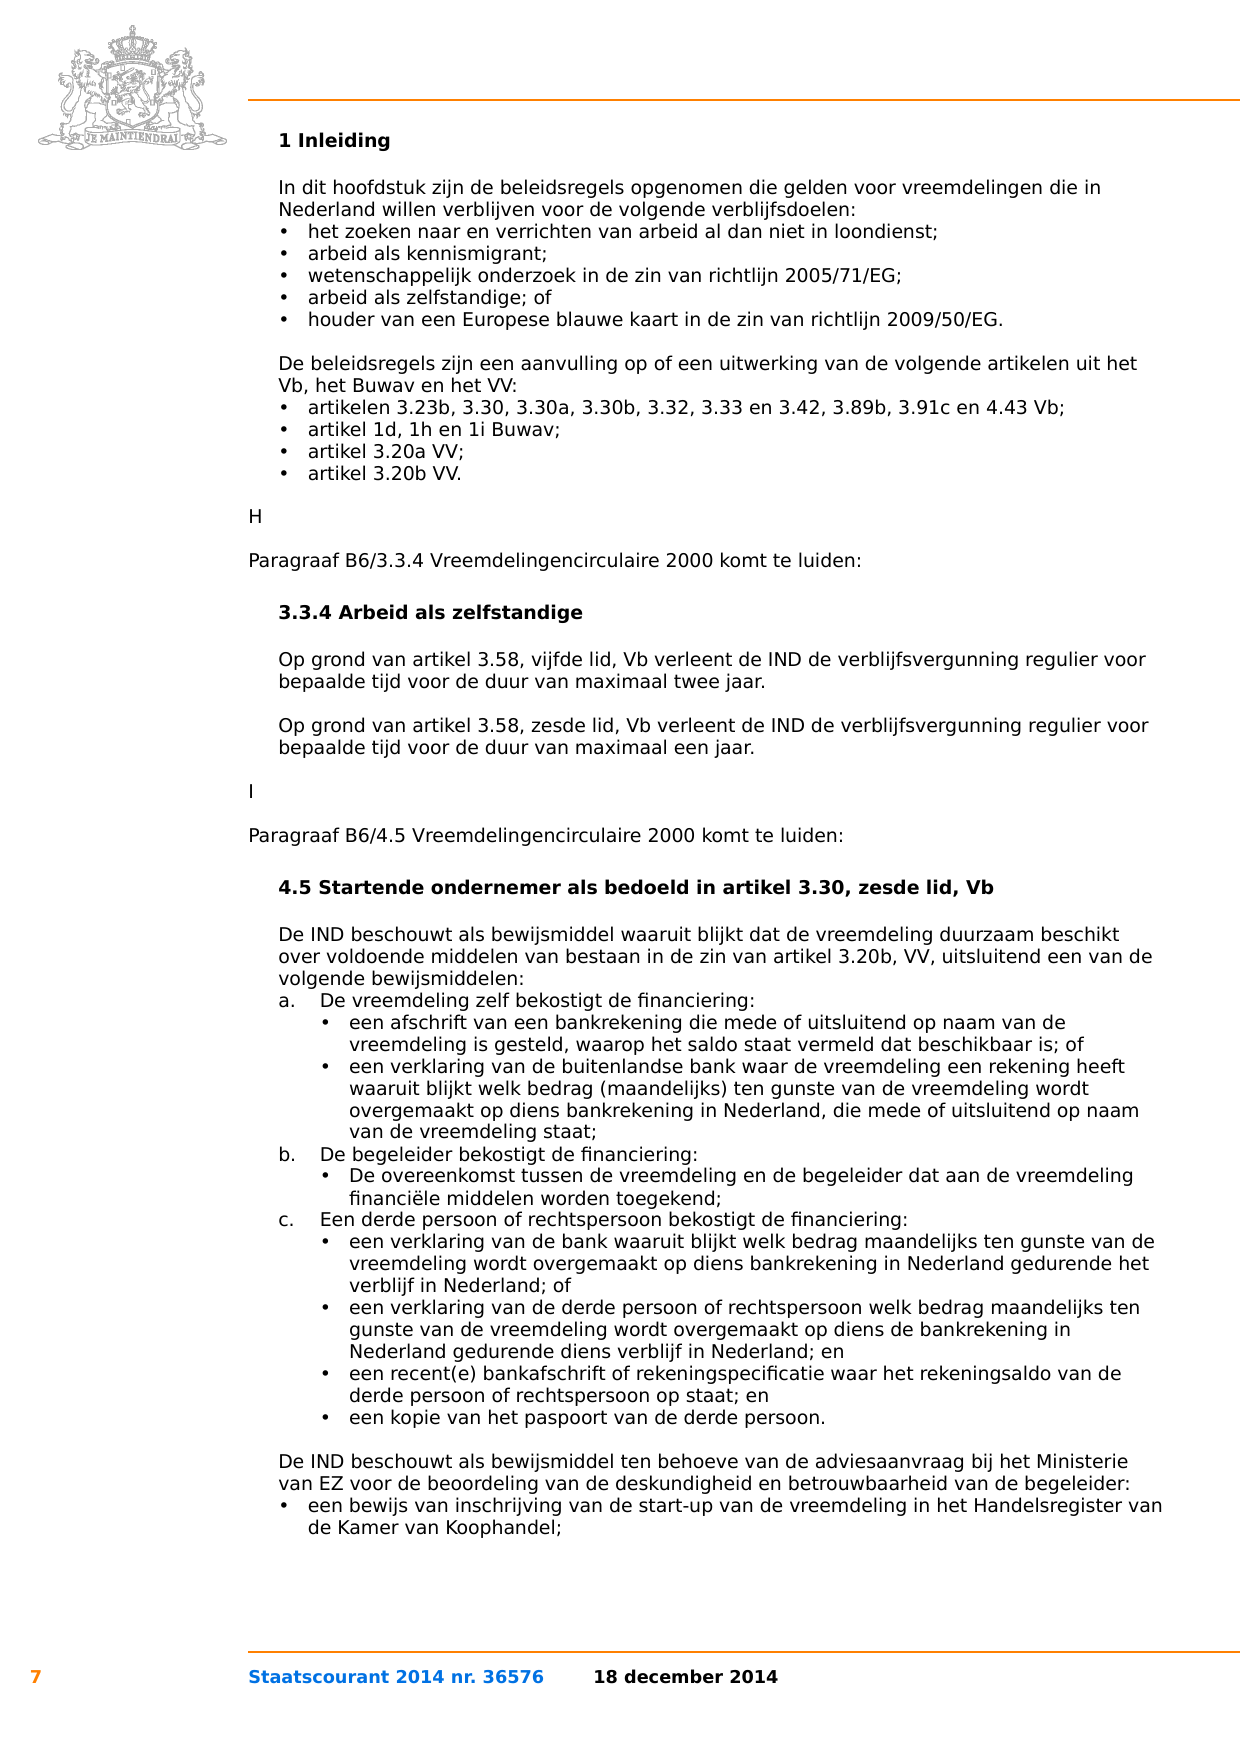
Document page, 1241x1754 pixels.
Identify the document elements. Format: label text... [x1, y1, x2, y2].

text • een verklaring van de buitenlandse bank waar de vreemdeling een rekening heeft waaruit blijkt welk bedrag (maandelijks) ten gunste van de vreemdeling wordt overgemaakt op diens bankrekening in Nederland, die mede of uitsluitend op naam van de vreemdeling staat; [319, 1056, 1163, 1143]
text Paragraaf B6/4.5 Vreemdelingencirculaire 2000 komt te luiden: [248, 825, 1163, 847]
text • artikel 1d, 1h en 1i Buwav; [278, 418, 1163, 441]
text Paragraaf B6/3.3.4 Vreemdelingencirculaire 2000 komt te luiden: [248, 550, 1163, 572]
text • een kopie van het paspoort van de derde persoon. [319, 1407, 1163, 1429]
text b. De begeleider bekostigt de financiering: [278, 1143, 1163, 1165]
text H [248, 506, 1163, 528]
picture [38, 25, 227, 150]
text a. De vreemdeling zelf bekostigt de financiering: [278, 989, 1163, 1012]
text De beleidsregels zijn een aanvulling op of een uitwerking van de volgende artikelen uit het Vb, het Buwav en het VV: [278, 353, 1163, 397]
text • wetenschappelijk onderzoek in de zin van richtlijn 2005/71/EG; [278, 265, 1163, 287]
text De IND beschouwt als bewijsmiddel ten behoeve van de adviesaanvraag bij het Ministerie van EZ voor de beoordeling van de deskundigheid en betrouwbaarheid van de begeleider: [278, 1451, 1163, 1495]
text • een verklaring van de derde persoon of rechtspersoon welk bedrag maandelijks ten gunste van de vreemdeling wordt overgemaakt op diens de bankrekening in Nederland gedurende diens verblijf in Nederland; en [319, 1297, 1163, 1363]
text • artikelen 3.23b, 3.30, 3.30a, 3.30b, 3.32, 3.33 en 3.42, 3.89b, 3.91c en 4.43 Vb; [278, 397, 1163, 418]
text • een bewijs van inschrijving van de start-up van de vreemdeling in het Handelsregister van de Kamer van Koophandel; [278, 1495, 1163, 1539]
text • een verklaring van de bank waaruit blijkt welk bedrag maandelijks ten gunste van de vreemdeling wordt overgemaakt op diens bankrekening in Nederland gedurende het verblijf in Nederland; of [319, 1231, 1163, 1297]
subtitle 4.5 Startende ondernemer als bedoeld in artikel 3.30, zesde lid, Vb [278, 877, 1163, 899]
text • artikel 3.20a VV; [278, 441, 1163, 462]
subtitle 1 Inleiding [278, 130, 1163, 152]
text • arbeid als kennismigrant; [278, 243, 1163, 265]
text • houder van een Europese blauwe kaart in de zin van richtlijn 2009/50/EG. [278, 309, 1163, 331]
text Op grond van artikel 3.58, vijfde lid, Vb verleent de IND de verblijfsvergunning regulier voor bepaalde tijd voor de duur van maximaal twee jaar. [278, 649, 1163, 693]
text Op grond van artikel 3.58, zesde lid, Vb verleent de IND de verblijfsvergunning regulier voor bepaalde tijd voor de duur van maximaal een jaar. [278, 715, 1163, 759]
text De IND beschouwt als bewijsmiddel waaruit blijkt dat de vreemdeling duurzaam beschikt over voldoende middelen van bestaan in de zin van artikel 3.20b, VV, uitsluitend een van de volgende bewijsmiddelen: [278, 924, 1163, 989]
text • arbeid als zelfstandige; of [278, 287, 1163, 309]
text • artikel 3.20b VV. [278, 462, 1163, 484]
text I [248, 781, 1163, 803]
text c. Een derde persoon of rechtspersoon bekostigt de financiering: [278, 1209, 1163, 1231]
text • De overeenkomst tussen de vreemdeling en de begeleider dat aan de vreemdeling financiële middelen worden toegekend; [319, 1165, 1163, 1209]
text • een recent(e) bankafschrift of rekeningspecificatie waar het rekeningsaldo van de derde persoon of rechtspersoon op staat; en [319, 1363, 1163, 1407]
subtitle 3.3.4 Arbeid als zelfstandige [278, 602, 1163, 624]
text • het zoeken naar en verrichten van arbeid al dan niet in loondienst; [278, 221, 1163, 243]
text In dit hoofdstuk zijn de beleidsregels opgenomen die gelden voor vreemdelingen die in Nederland willen verblijven voor de volgende verblijfsdoelen: [278, 177, 1163, 221]
text • een afschrift van een bankrekening die mede of uitsluitend op naam van de vreemdeling is gesteld, waarop het saldo staat vermeld dat beschikbaar is; of [319, 1012, 1163, 1056]
